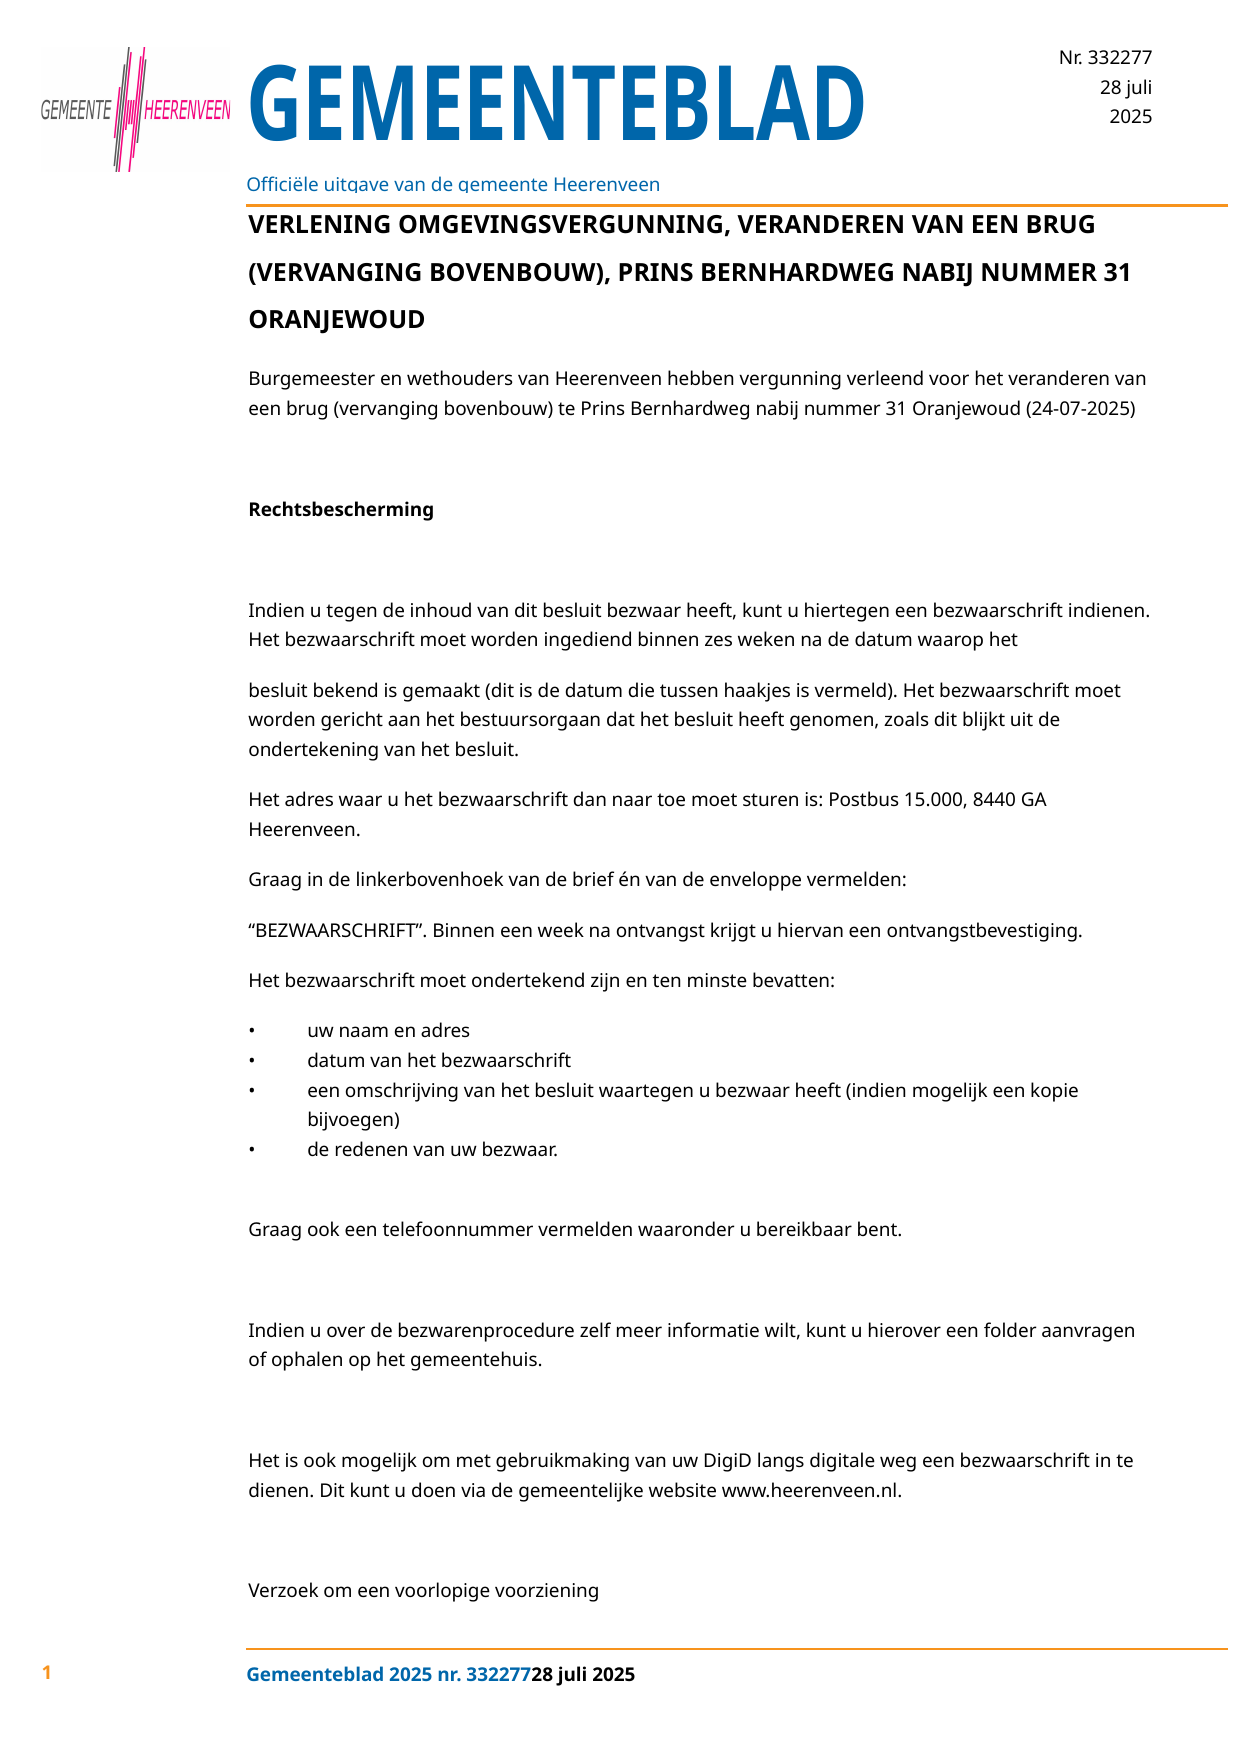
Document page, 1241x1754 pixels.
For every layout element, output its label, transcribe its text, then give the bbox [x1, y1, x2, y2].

text Indien u over de bezwarenprocedure zelf meer informatie wilt, kunt u hierover een folder aanvragen of ophalen op het gemeentehuis. [248, 1317, 1152, 1372]
list een omschrijving van het besluit waartegen u bezwaar heeft (indien mogelijk een kopie bijvoegen) [248, 1077, 1152, 1132]
list uw naam en adres [248, 1018, 1152, 1043]
text VERLENING OMGEVINGSVERGUNNING, VERANDEREN VAN EEN BRUG (VERVANGING BOVENBOUW), PRINS BERNHARDWEG NABIJ NUMMER 31 ORANJEWOUD [248, 207, 1152, 336]
picture [41, 47, 231, 172]
text Het is ook mogelijk om met gebruikmaking van uw DigiD langs digitale weg een bezwaarschrift in te dienen. Dit kunt u doen via de gemeentelijke website www.heerenveen.nl. [248, 1447, 1152, 1502]
text Graag in de linkerbovenhoek van de brief én van de enveloppe vermelden: [248, 866, 1152, 892]
list de redenen van uw bezwaar. [248, 1136, 1152, 1162]
text besluit bekend is gemaakt (dit is de datum die tussen haakjes is vermeld). Het bezwaarschrift moet worden gericht aan het bestuursorgaan dat het besluit heeft genomen, zoals dit blijkt uit de ondertekening van het besluit. [248, 677, 1152, 762]
text Rechtsbescherming [248, 496, 1152, 522]
text Indien u tegen de inhoud van dit besluit bezwaar heeft, kunt u hiertegen een bezwaarschrift indienen. Het bezwaarschrift moet worden ingediend binnen zes weken na de datum waarop het [248, 597, 1152, 652]
list datum van het bezwaarschrift [248, 1047, 1152, 1073]
text “BEZWAARSCHRIFT”. Binnen een week na ontvangst krijgt u hiervan een ontvangstbevestiging. [248, 917, 1152, 942]
text Graag ook een telefoonnummer vermelden waaronder u bereikbaar bent. [248, 1216, 1152, 1242]
text Het adres waar u het bezwaarschrift dan naar toe moet sturen is: Postbus 15.000, 8440 GA Heerenveen. [248, 786, 1152, 842]
text Het bezwaarschrift moet ondertekend zijn en ten minste bevatten: [248, 967, 1152, 993]
text Verzoek om een voorlopige voorziening [248, 1578, 1152, 1603]
text Burgemeester en wethouders van Heerenveen hebben vergunning verleend voor het veranderen van een brug (vervanging bovenbouw) te Prins Bernhardweg nabij nummer 31 Oranjewoud (24-07-2025) [248, 366, 1152, 421]
